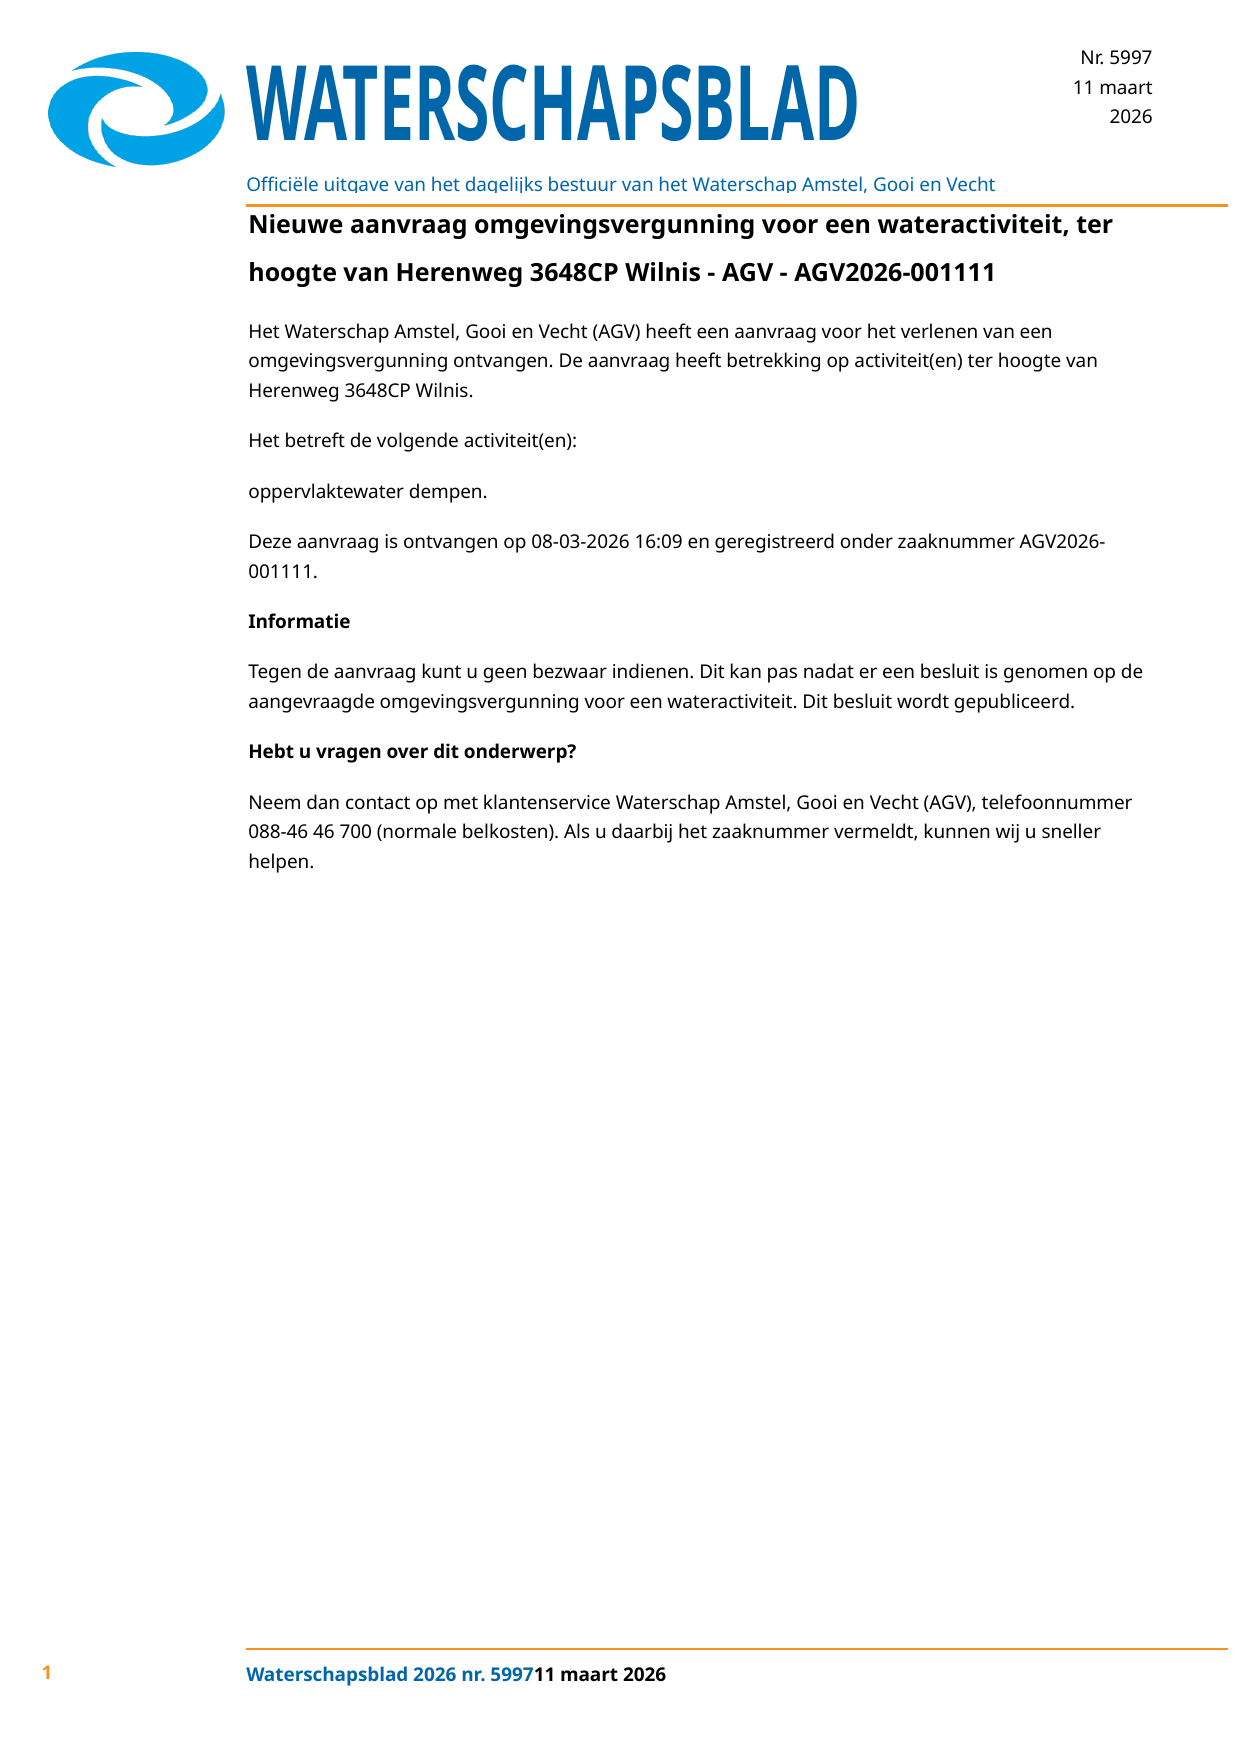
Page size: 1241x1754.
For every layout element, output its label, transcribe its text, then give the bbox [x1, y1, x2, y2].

text Neem dan contact op met klantenservice Waterschap Amstel, Gooi en Vecht (AGV), telefoonnummer 088-46 46 700 (normale belkosten). Als u daarbij het zaaknummer vermeldt, kunnen wij u sneller helpen. [248, 789, 1152, 874]
text Het Waterschap Amstel, Gooi en Vecht (AGV) heeft een aanvraag voor het verlenen van een omgevingsvergunning ontvangen. De aanvraag heeft betrekking op activiteit(en) ter hoogte van Herenweg 3648CP Wilnis. [248, 318, 1152, 403]
text Hebt u vragen over dit onderwerp? [248, 739, 1152, 764]
text Deze aanvraag is ontvangen op 08-03-2026 16:09 en geregistreerd onder zaaknummer AGV2026-001111. [248, 528, 1152, 584]
text Het betreft de volgende activiteit(en): [248, 427, 1152, 453]
text oppervlaktewater dempen. [248, 478, 1152, 504]
text Tegen de aanvraag kunt u geen bezwaar indienen. Dit kan pas nadat er een besluit is genomen op de aangevraagde omgevingsvergunning voor een wateractiviteit. Dit besluit wordt gepubliceerd. [248, 659, 1152, 714]
text Nieuwe aanvraag omgevingsvergunning voor een wateractiviteit, ter hoogte van Herenweg 3648CP Wilnis - AGV - AGV2026-001111 [248, 207, 1152, 288]
picture [41, 47, 231, 172]
text Informatie [248, 608, 1152, 634]
